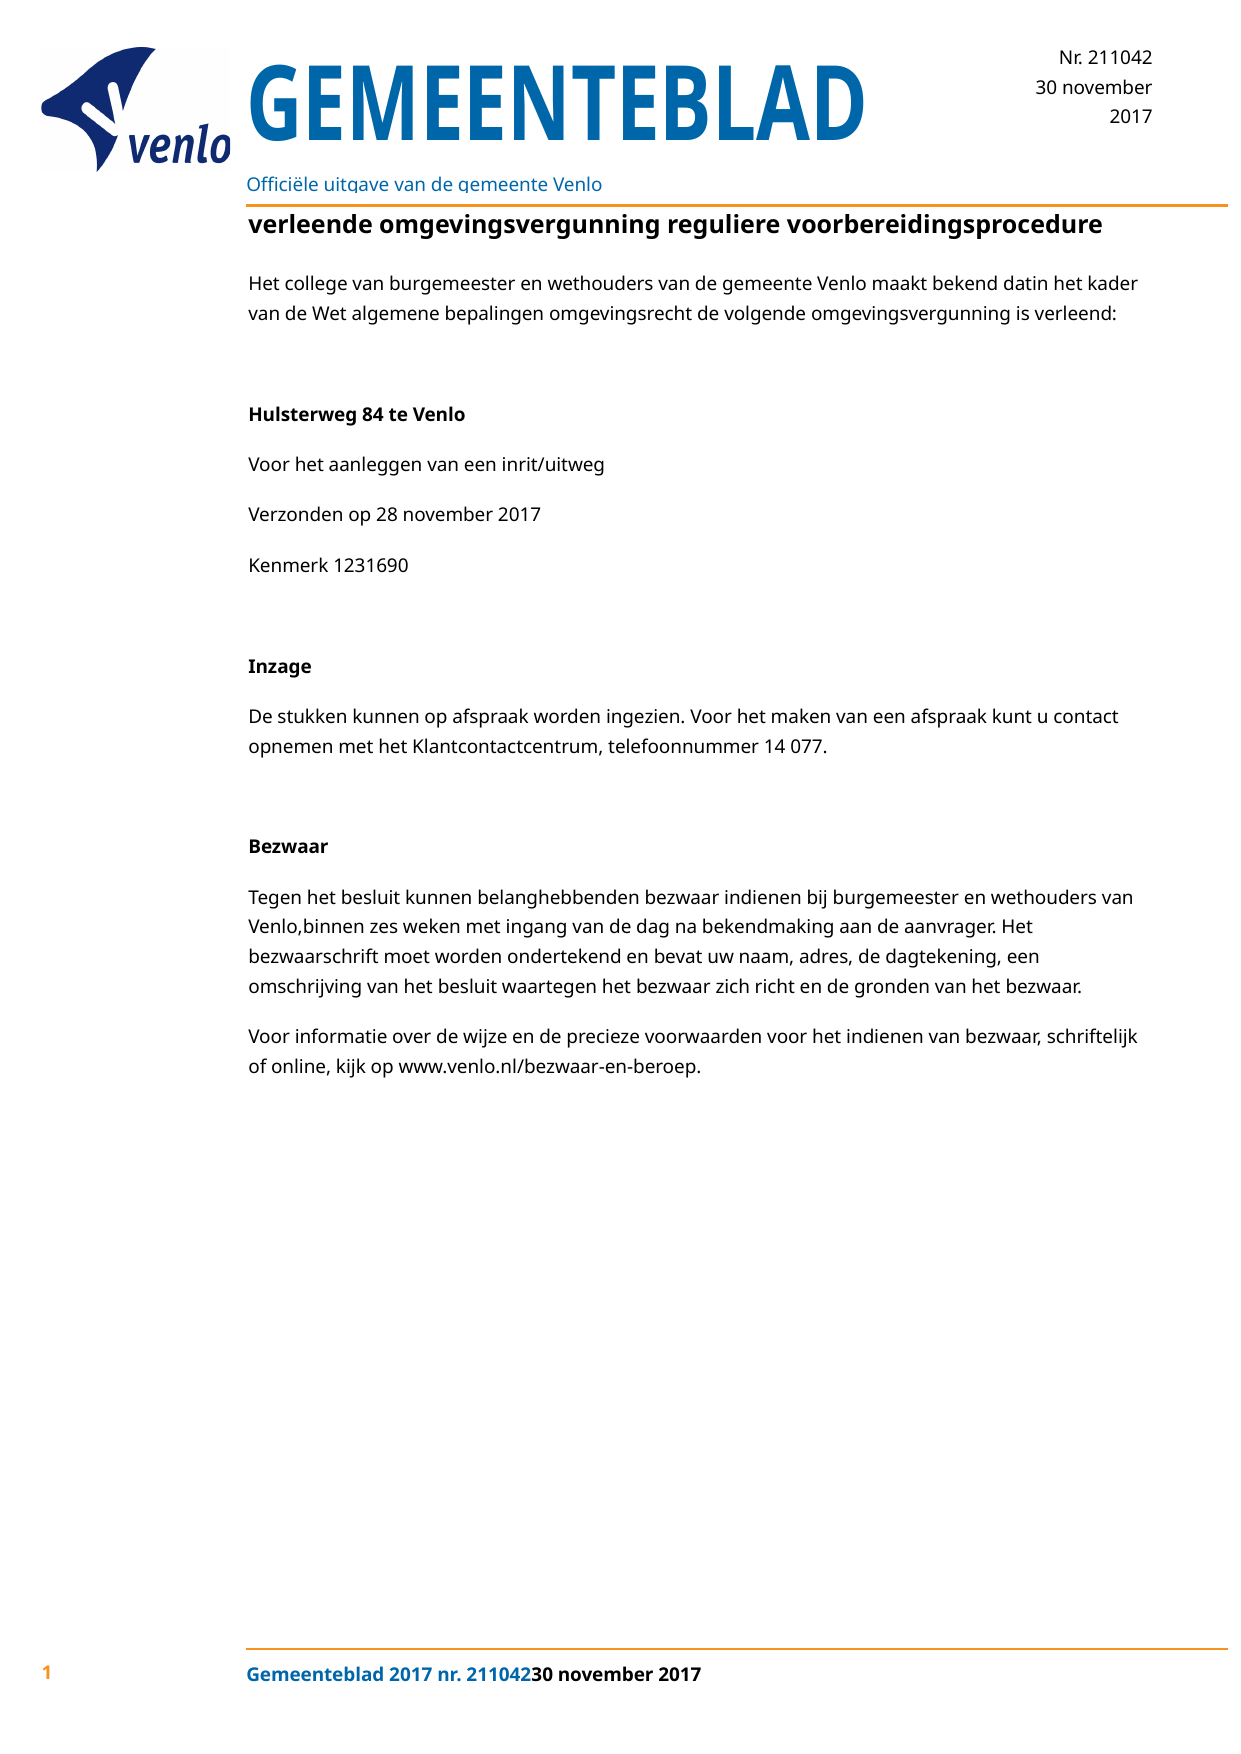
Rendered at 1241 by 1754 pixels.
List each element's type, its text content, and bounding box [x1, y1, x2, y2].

text Voor het aanleggen van een inrit/uitweg [248, 451, 1152, 477]
text Het college van burgemeester en wethouders van de gemeente Venlo maakt bekend datin het kader van de Wet algemene bepalingen omgevingsrecht de volgende omgevingsvergunning is verleend: [248, 270, 1152, 326]
text Voor informatie over de wijze en de precieze voorwaarden voor het indienen van bezwaar, schriftelijk of online, kijk op www.venlo.nl/bezwaar-en-beroep. [248, 1023, 1152, 1078]
text Inzage [248, 653, 1152, 678]
text Hulsterweg 84 te Venlo [248, 401, 1152, 426]
text verleende omgevingsvergunning reguliere voorbereidingsprocedure [248, 207, 1152, 241]
text Kenmerk 1231690 [248, 552, 1152, 578]
picture [41, 47, 231, 172]
text De stukken kunnen op afspraak worden ingezien. Voor het maken van een afspraak kunt u contact opnemen met het Klantcontactcentrum, telefoonnummer 14 077. [248, 703, 1152, 758]
text Tegen het besluit kunnen belanghebbenden bezwaar indienen bij burgemeester en wethouders van Venlo,binnen zes weken met ingang van de dag na bekendmaking aan de aanvrager. Het bezwaarschrift moet worden ondertekend en bevat uw naam, adres, de dagtekening, een omschrijving van het besluit waartegen het bezwaar zich richt en de gronden van het bezwaar. [248, 884, 1152, 998]
text Bezwaar [248, 834, 1152, 859]
text Verzonden op 28 november 2017 [248, 502, 1152, 527]
